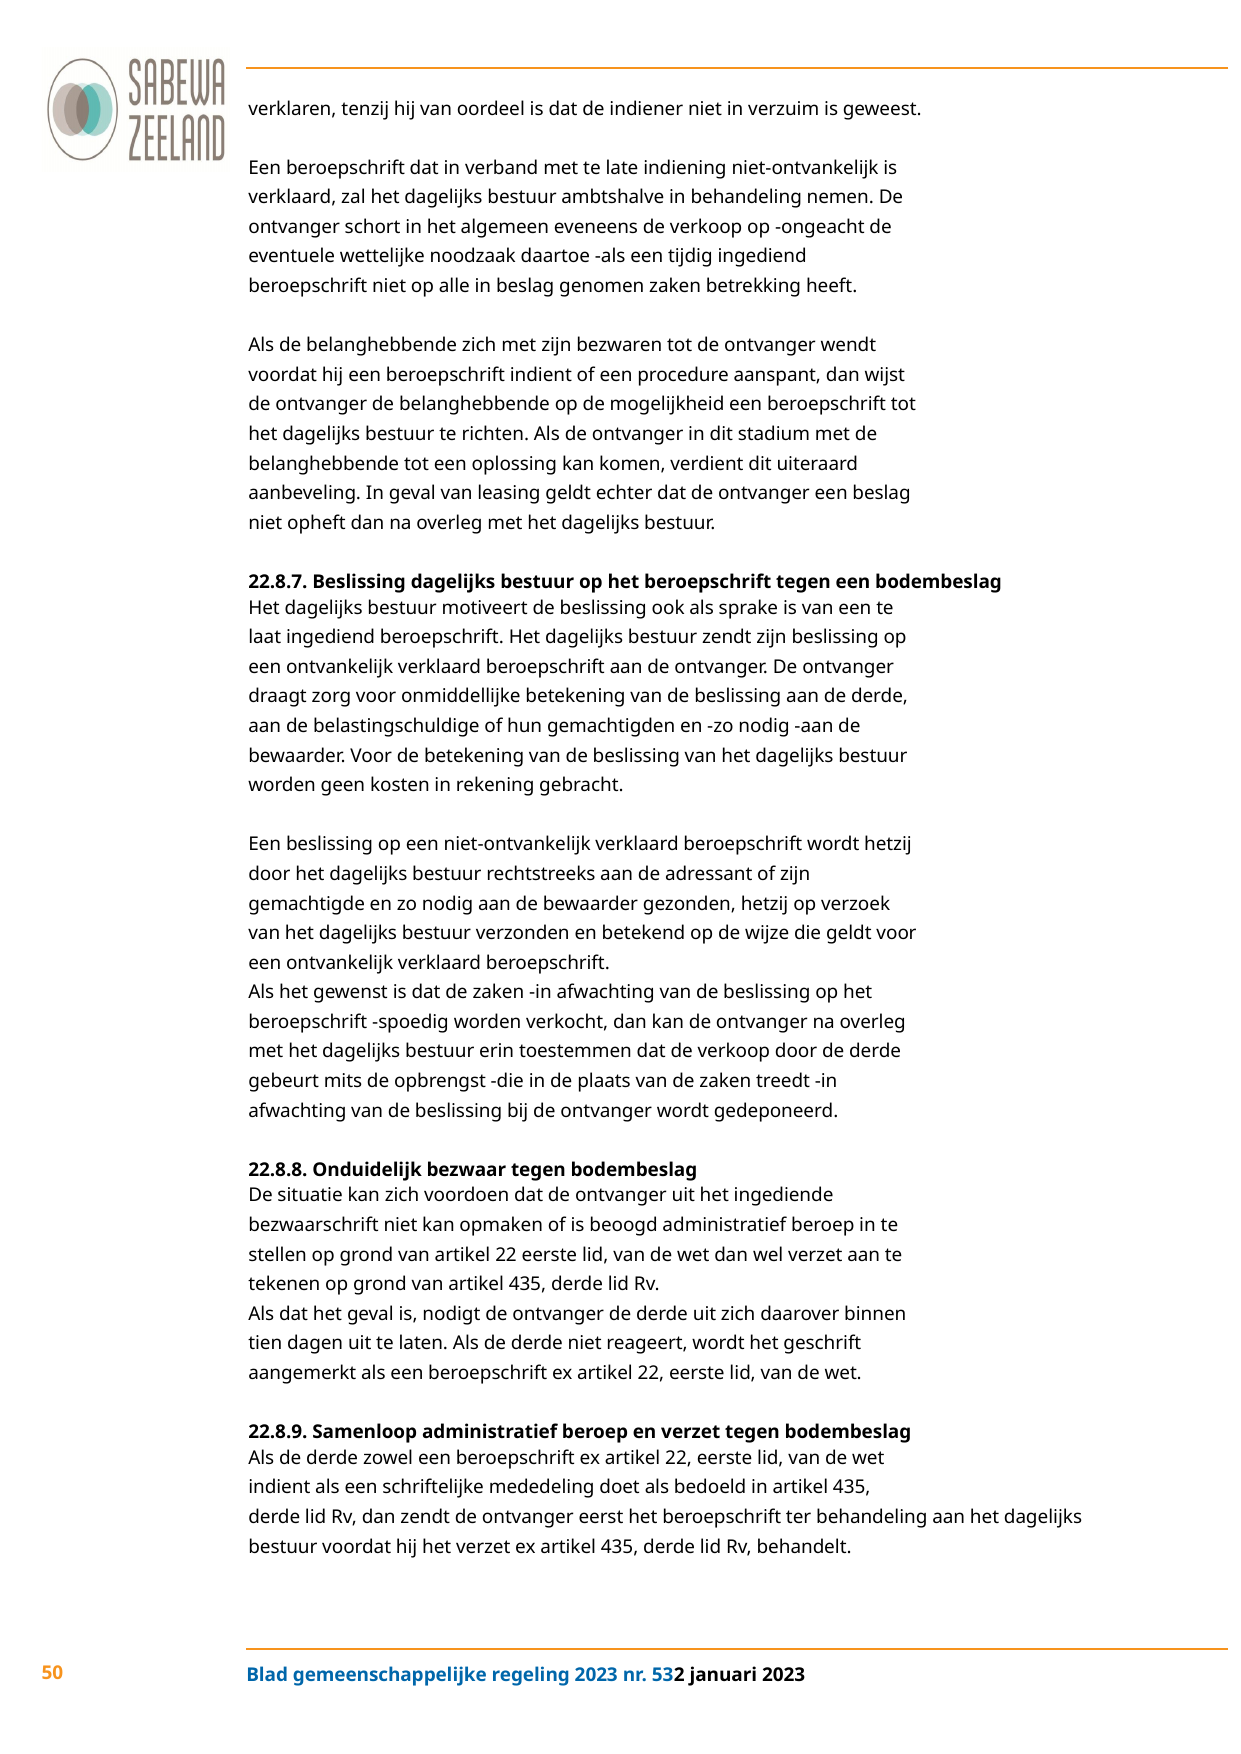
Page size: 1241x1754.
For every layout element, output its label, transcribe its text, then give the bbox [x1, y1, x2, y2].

text aangemerkt als een beroepschrift ex artikel 22, eerste lid, van de wet. [248, 1359, 1152, 1385]
text tien dagen uit te laten. Als de derde niet reageert, wordt het geschrift [248, 1329, 1152, 1355]
text de ontvanger de belanghebbende op de mogelijkheid een beroepschrift tot [248, 391, 1152, 416]
text met het dagelijks bestuur erin toestemmen dat de verkoop door de derde [248, 1038, 1152, 1063]
text door het dagelijks bestuur rechtstreeks aan de adressant of zijn [248, 860, 1152, 886]
text aanbeveling. In geval van leasing geldt echter dat de ontvanger een beslag [248, 479, 1152, 505]
text De situatie kan zich voordoen dat de ontvanger uit het ingediende [248, 1182, 1152, 1207]
text 22.8.8. Onduidelijk bezwaar tegen bodembeslag [248, 1156, 1152, 1182]
text eventuele wettelijke noodzaak daartoe -als een tijdig ingediend [248, 243, 1152, 268]
text derde lid Rv, dan zendt de ontvanger eerst het beroepschrift ter behandeling aan het dagelijks bestuur voordat hij het verzet ex artikel 435, derde lid Rv, behandelt. [248, 1503, 1152, 1558]
text Een beslissing op een niet-ontvankelijk verklaard beroepschrift wordt hetzij [248, 831, 1152, 856]
text Een beroepschrift dat in verband met te late indiening niet-ontvankelijk is [248, 154, 1152, 180]
text een ontvankelijk verklaard beroepschrift aan de ontvanger. De ontvanger [248, 653, 1152, 679]
text beroepschrift niet op alle in beslag genomen zaken betrekking heeft. [248, 272, 1152, 298]
picture [41, 47, 231, 172]
text aan de belastingschuldige of hun gemachtigden en -zo nodig -aan de [248, 712, 1152, 738]
text het dagelijks bestuur te richten. Als de ontvanger in dit stadium met de [248, 420, 1152, 446]
text verklaard, zal het dagelijks bestuur ambtshalve in behandeling nemen. De [248, 183, 1152, 209]
text Als de derde zowel een beroepschrift ex artikel 22, eerste lid, van de wet [248, 1444, 1152, 1470]
text afwachting van de beslissing bij de ontvanger wordt gedeponeerd. [248, 1097, 1152, 1122]
text tekenen op grond van artikel 435, derde lid Rv. [248, 1270, 1152, 1296]
text laat ingediend beroepschrift. Het dagelijks bestuur zendt zijn beslissing op [248, 623, 1152, 649]
text draagt zorg voor onmiddellijke betekening van de beslissing aan de derde, [248, 683, 1152, 708]
text Als de belanghebbende zich met zijn bezwaren tot de ontvanger wendt [248, 331, 1152, 357]
text ontvanger schort in het algemeen eveneens de verkoop op -ongeacht de [248, 213, 1152, 239]
text gemachtigde en zo nodig aan de bewaarder gezonden, hetzij op verzoek [248, 890, 1152, 915]
text Het dagelijks bestuur motiveert de beslissing ook als sprake is van een te [248, 594, 1152, 619]
text indient als een schriftelijke mededeling doet als bedoeld in artikel 435, [248, 1474, 1152, 1499]
text 22.8.9. Samenloop administratief beroep en verzet tegen bodembeslag [248, 1418, 1152, 1444]
text bezwaarschrift niet kan opmaken of is beoogd administratief beroep in te [248, 1211, 1152, 1237]
text worden geen kosten in rekening gebracht. [248, 771, 1152, 797]
text bewaarder. Voor de betekening van de beslissing van het dagelijks bestuur [248, 742, 1152, 767]
text voordat hij een beroepschrift indient of een procedure aanspant, dan wijst [248, 361, 1152, 387]
text niet opheft dan na overleg met het dagelijks bestuur. [248, 509, 1152, 535]
text Als het gewenst is dat de zaken -in afwachting van de beslissing op het [248, 978, 1152, 1004]
text verklaren, tenzij hij van oordeel is dat de indiener niet in verzuim is geweest. [248, 95, 1152, 121]
text 22.8.7. Beslissing dagelijks bestuur op het beroepschrift tegen een bodembeslag [248, 568, 1152, 594]
text belanghebbende tot een oplossing kan komen, verdient dit uiteraard [248, 450, 1152, 476]
text beroepschrift -spoedig worden verkocht, dan kan de ontvanger na overleg [248, 1008, 1152, 1034]
text Als dat het geval is, nodigt de ontvanger de derde uit zich daarover binnen [248, 1300, 1152, 1326]
text van het dagelijks bestuur verzonden en betekend op de wijze die geldt voor [248, 919, 1152, 945]
text gebeurt mits de opbrengst -die in de plaats van de zaken treedt -in [248, 1067, 1152, 1093]
text een ontvankelijk verklaard beroepschrift. [248, 949, 1152, 974]
text stellen op grond van artikel 22 eerste lid, van de wet dan wel verzet aan te [248, 1241, 1152, 1267]
